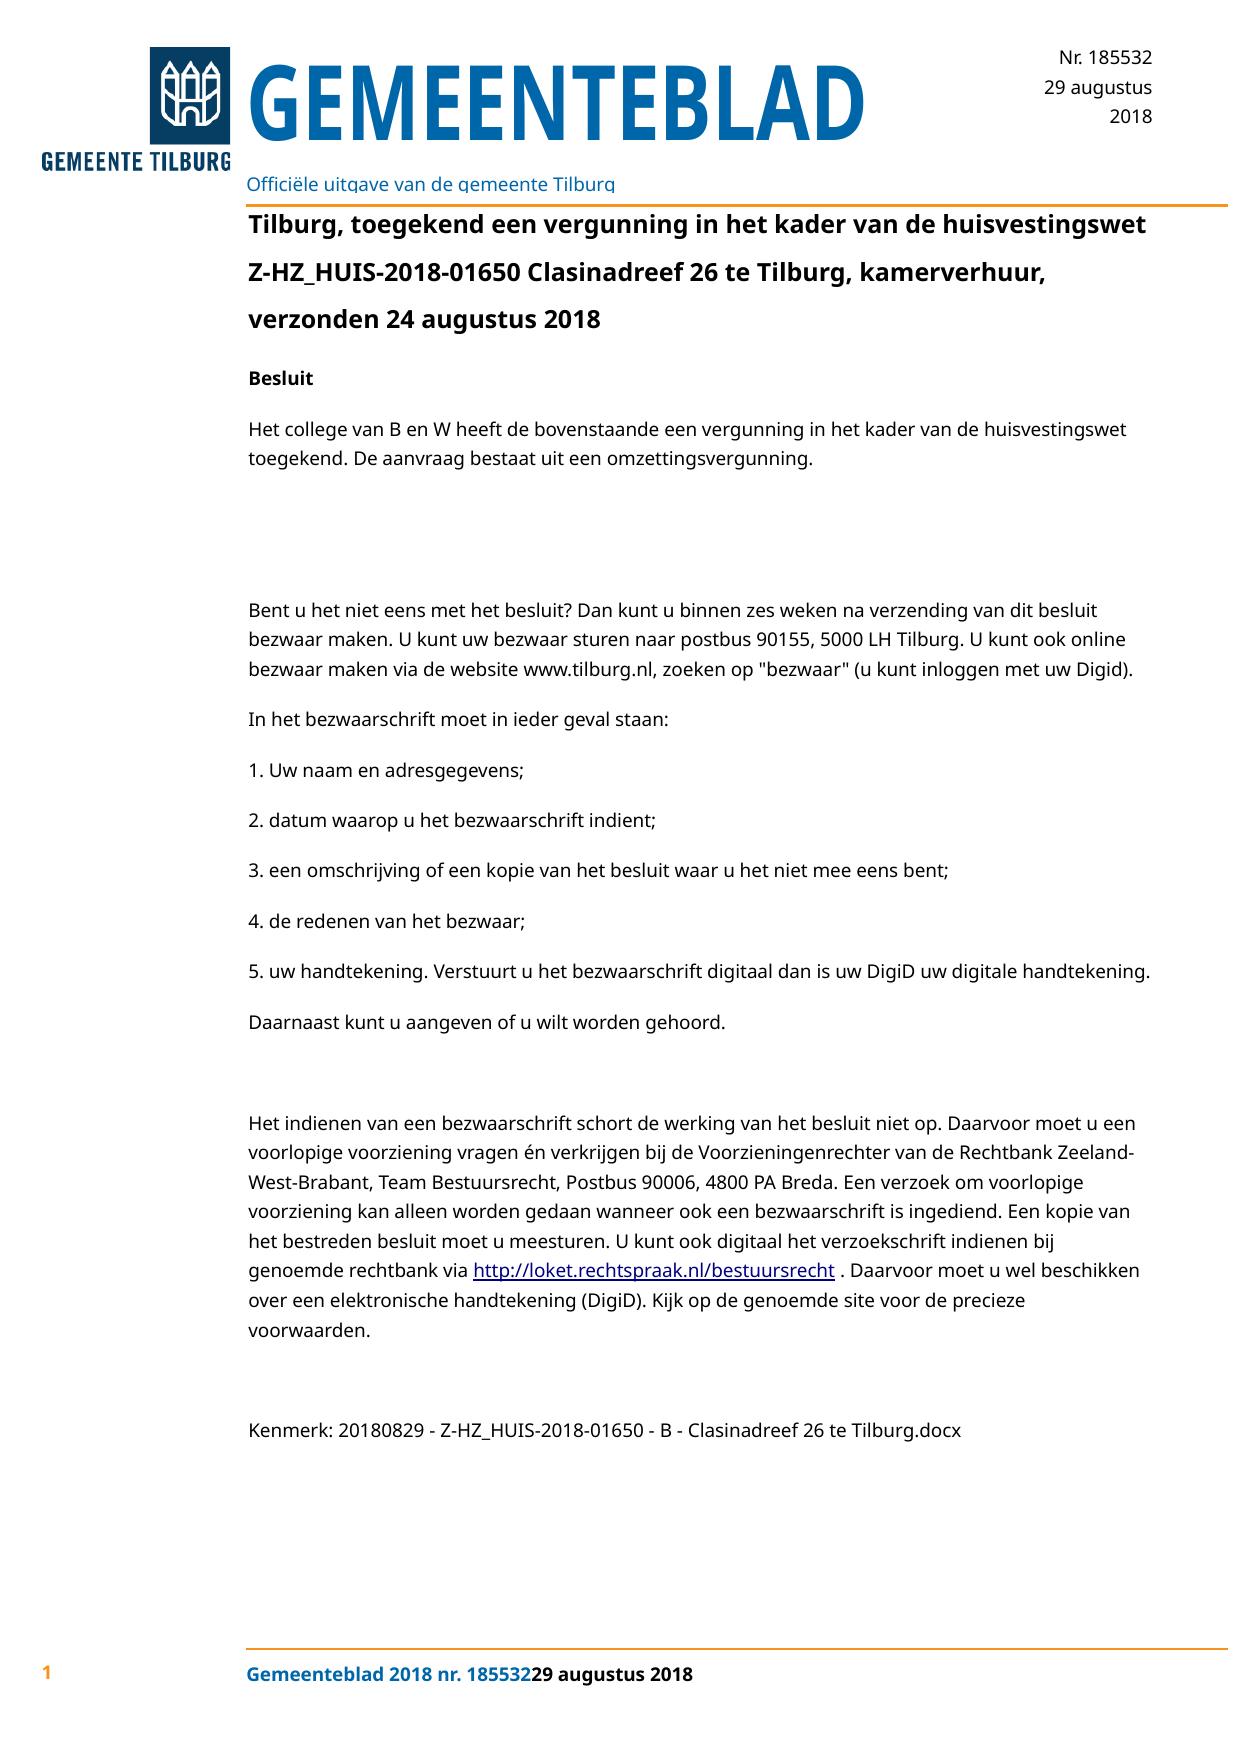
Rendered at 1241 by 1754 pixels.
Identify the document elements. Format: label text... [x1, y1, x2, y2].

text Kenmerk: 20180829 - Z-HZ_HUIS-2018-01650 - B - Clasinadreef 26 te Tilburg.docx [248, 1418, 1152, 1443]
text Het indienen van een bezwaarschrift schort de werking van het besluit niet op. Daarvoor moet u een voorlopige voorziening vragen én verkrijgen bij de Voorzieningenrechter van de Rechtbank Zeeland-West-Brabant, Team Bestuursrecht, Postbus 90006, 4800 PA Breda. Een verzoek om voorlopige voorziening kan alleen worden gedaan wanneer ook een bezwaarschrift is ingediend. Een kopie van het bestreden besluit moet u meesturen. U kunt ook digitaal het verzoekschrift indienen bij genoemde rechtbank via http://loket.rechtspraak.nl/bestuursrecht . Daarvoor moet u wel beschikken over een elektronische handtekening (DigiD). Kijk op de genoemde site voor de precieze voorwaarden. [248, 1110, 1152, 1342]
text 3. een omschrijving of een kopie van het besluit waar u het niet mee eens bent; [248, 858, 1152, 883]
text Tilburg, toegekend een vergunning in het kader van de huisvestingswet Z-HZ_HUIS-2018-01650 Clasinadreef 26 te Tilburg, kamerverhuur, verzonden 24 augustus 2018 [248, 207, 1152, 336]
text Het college van B en W heeft de bovenstaande een vergunning in het kader van de huisvestingswet toegekend. De aanvraag bestaat uit een omzettingsvergunning. [248, 416, 1152, 471]
text 1. Uw naam en adresgegevens; [248, 757, 1152, 782]
text Besluit [248, 366, 1152, 391]
picture [41, 47, 231, 172]
text In het bezwaarschrift moet in ieder geval staan: [248, 706, 1152, 732]
text 5. uw handtekening. Verstuurt u het bezwaarschrift digitaal dan is uw DigiD uw digitale handtekening. [248, 958, 1152, 984]
text 4. de redenen van het bezwaar; [248, 908, 1152, 934]
text Bent u het niet eens met het besluit? Dan kunt u binnen zes weken na verzending van dit besluit bezwaar maken. U kunt uw bezwaar sturen naar postbus 90155, 5000 LH Tilburg. U kunt ook online bezwaar maken via de website www.tilburg.nl, zoeken op "bezwaar" (u kunt inloggen met uw Digid). [248, 597, 1152, 682]
text Daarnaast kunt u aangeven of u wilt worden gehoord. [248, 1009, 1152, 1034]
text 2. datum waarop u het bezwaarschrift indient; [248, 807, 1152, 833]
